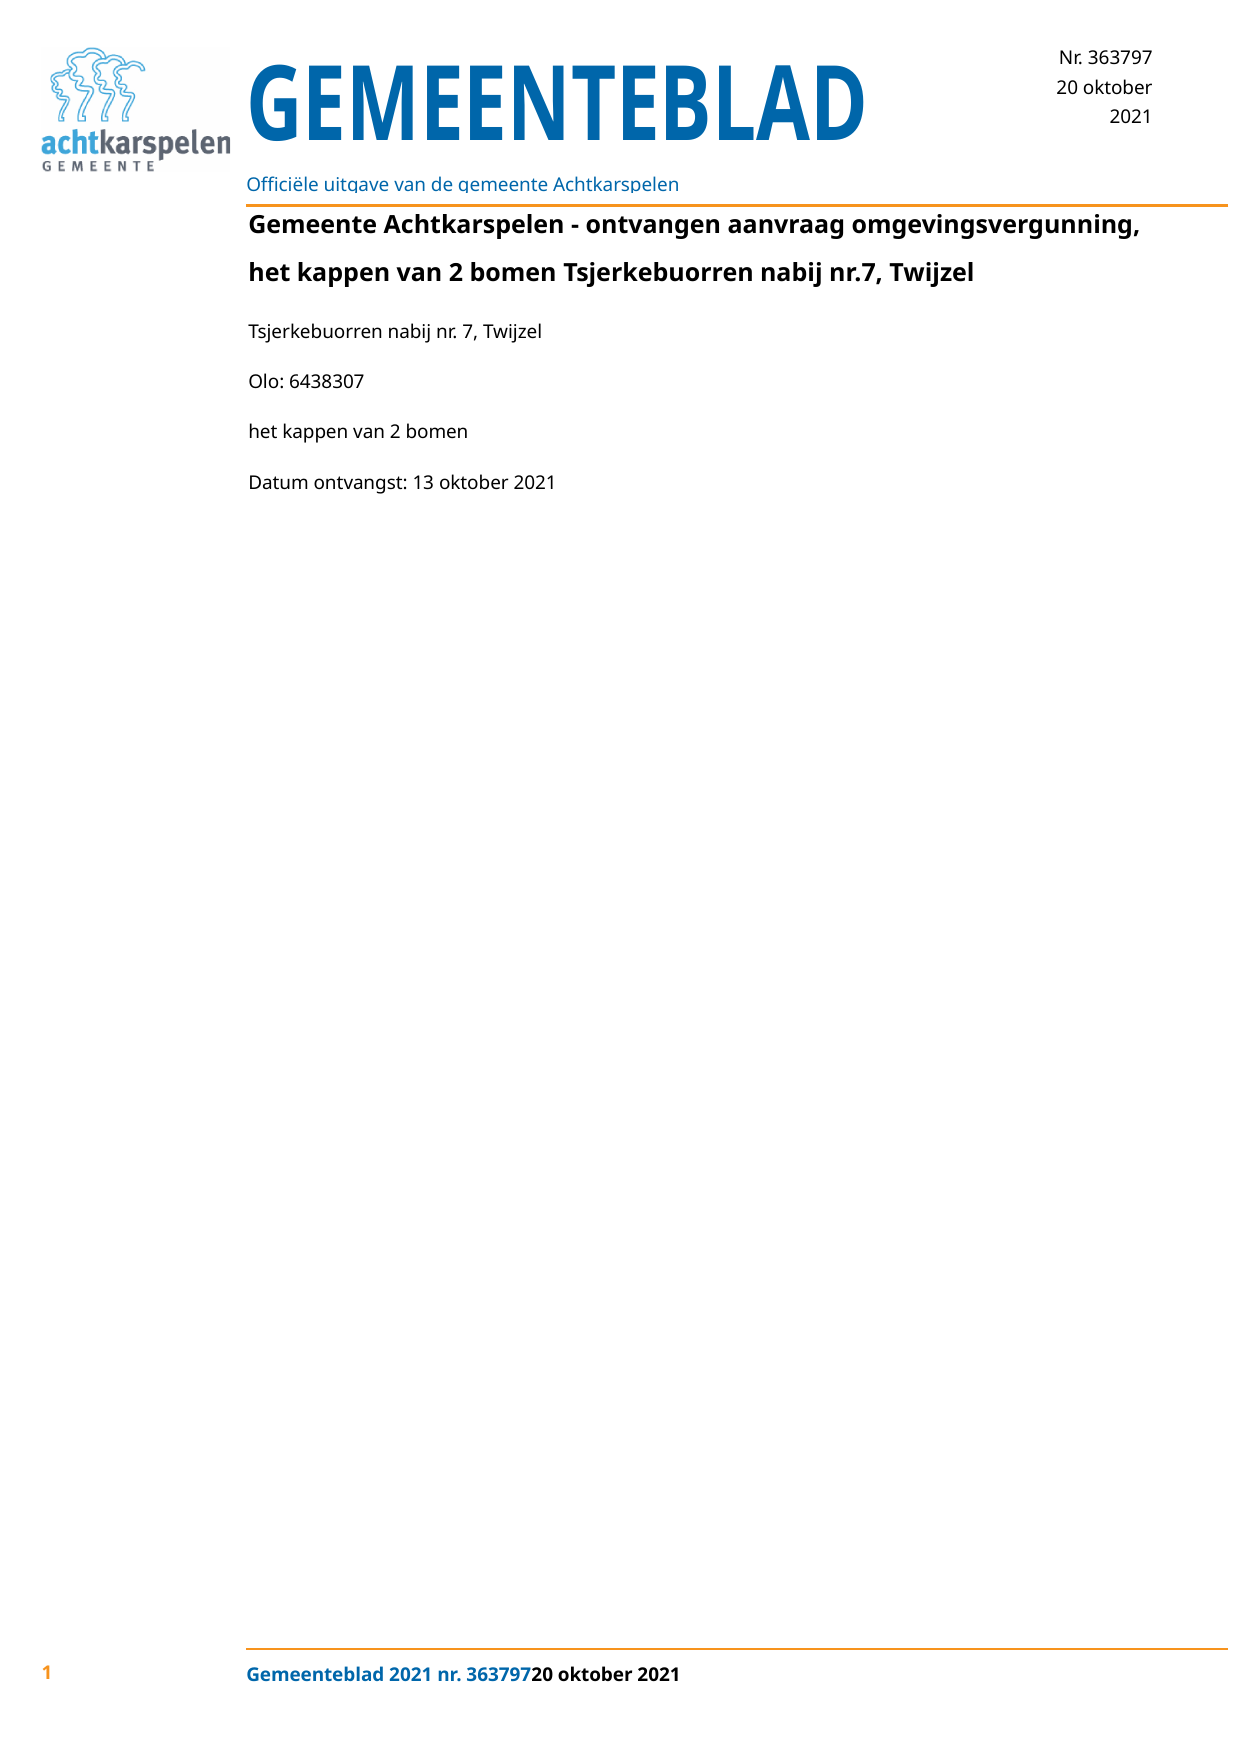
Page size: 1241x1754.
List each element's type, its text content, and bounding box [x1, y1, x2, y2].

picture [41, 47, 231, 172]
text Gemeente Achtkarspelen - ontvangen aanvraag omgevingsvergunning, het kappen van 2 bomen Tsjerkebuorren nabij nr.7, Twijzel [248, 207, 1152, 288]
text Tsjerkebuorren nabij nr. 7, Twijzel [248, 318, 1152, 344]
text Datum ontvangst: 13 oktober 2021 [248, 469, 1152, 495]
text het kappen van 2 bomen [248, 419, 1152, 444]
text Olo: 6438307 [248, 368, 1152, 394]
